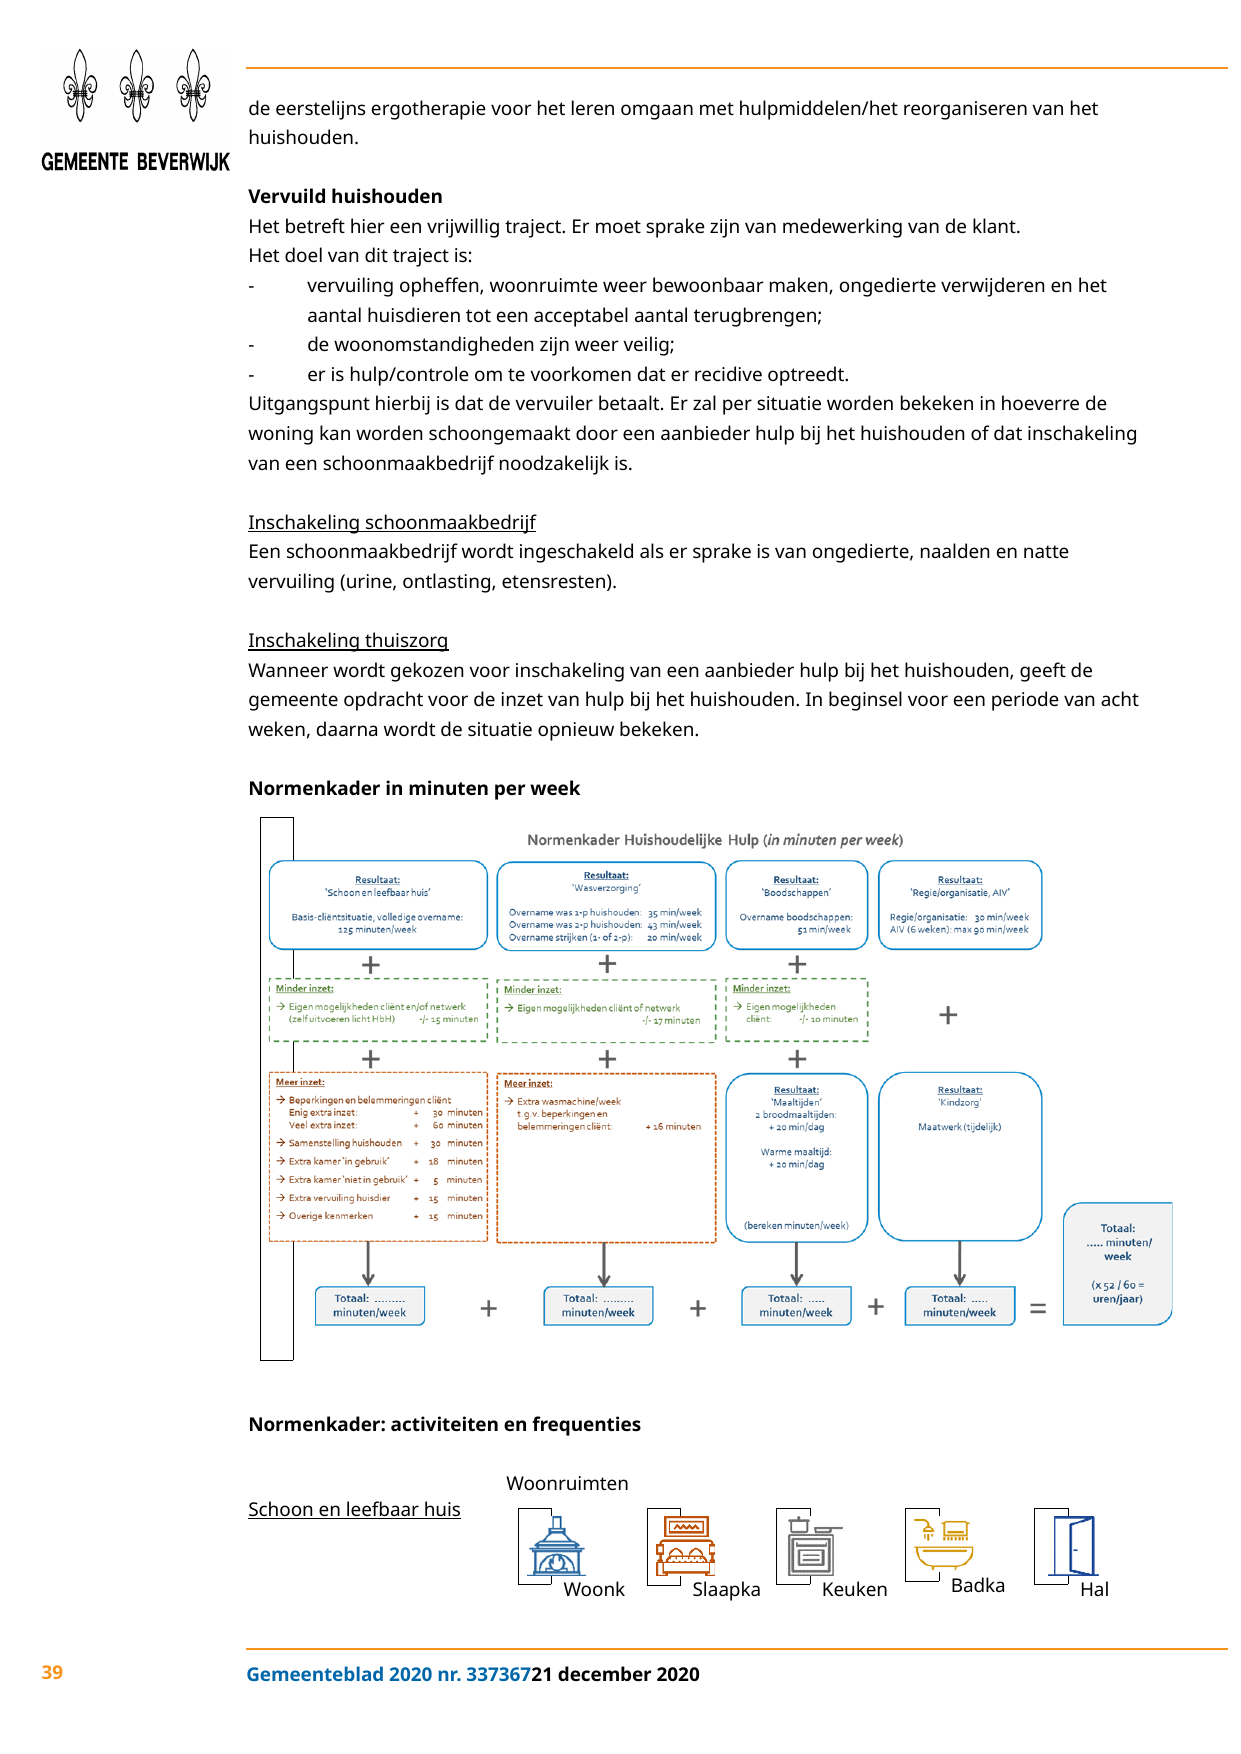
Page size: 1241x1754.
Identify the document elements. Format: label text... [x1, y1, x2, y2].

text Een schoonmaakbedrijf wordt ingeschakeld als er sprake is van ongedierte, naalden en natte vervuiling (urine, ontlasting, etensresten). [248, 538, 1152, 594]
text de eerstelijns ergotherapie voor het leren omgaan met hulpmiddelen/het reorganiseren van het huishouden. [248, 95, 1152, 150]
list er is hulp/controle om te voorkomen dat er recidive optreedt. [248, 361, 1152, 387]
text Vervuild huishouden [248, 183, 1152, 209]
table_cell Hal [1023, 1496, 1152, 1602]
list de woonomstandigheden zijn weer veilig; [248, 331, 1152, 357]
table_cell Schoon en leefbaar huis [248, 1496, 506, 1602]
picture [785, 1516, 845, 1576]
text Het doel van dit traject is: [248, 243, 1152, 268]
text Inschakeling thuiszorg [248, 627, 1152, 653]
picture [41, 47, 231, 172]
text Normenkader: activiteiten en frequenties [248, 1411, 1152, 1437]
table_cell Woonk [506, 1496, 635, 1602]
picture [268, 825, 1173, 1352]
text Wanneer wordt gekozen voor inschakeling van een aanbieder hulp bij het huishouden, geeft de gemeente opdracht voor de inzet van hulp bij het huishouden. In beginsel voor een periode van acht weken, daarna wordt de situatie opnieuw bekeken. [248, 657, 1152, 742]
table_header [248, 1470, 506, 1496]
picture [656, 1516, 715, 1576]
picture [1043, 1516, 1103, 1576]
list vervuiling opheffen, woonruimte weer bewoonbaar maken, ongedierte verwijderen en het aantal huisdieren tot een acceptabel aantal terugbrengen; [248, 272, 1152, 328]
table_cell Badka [894, 1496, 1022, 1602]
table_header Woonruimten [506, 1470, 1152, 1496]
text Normenkader in minuten per week [248, 775, 1152, 801]
picture [914, 1516, 974, 1572]
picture [527, 1516, 587, 1576]
text Uitgangspunt hierbij is dat de vervuiler betaalt. Er zal per situatie worden bekeken in hoeverre de woning kan worden schoongemaakt door een aanbieder hulp bij het huishouden of dat inschakeling van een schoonmaakbedrijf noodzakelijk is. [248, 391, 1152, 476]
text Het betreft hier een vrijwillig traject. Er moet sprake zijn van medewerking van de klant. [248, 213, 1152, 239]
table_cell Slaapka [635, 1496, 764, 1602]
table_cell Keuken [764, 1496, 893, 1602]
text Inschakeling schoonmaakbedrijf [248, 509, 1152, 535]
